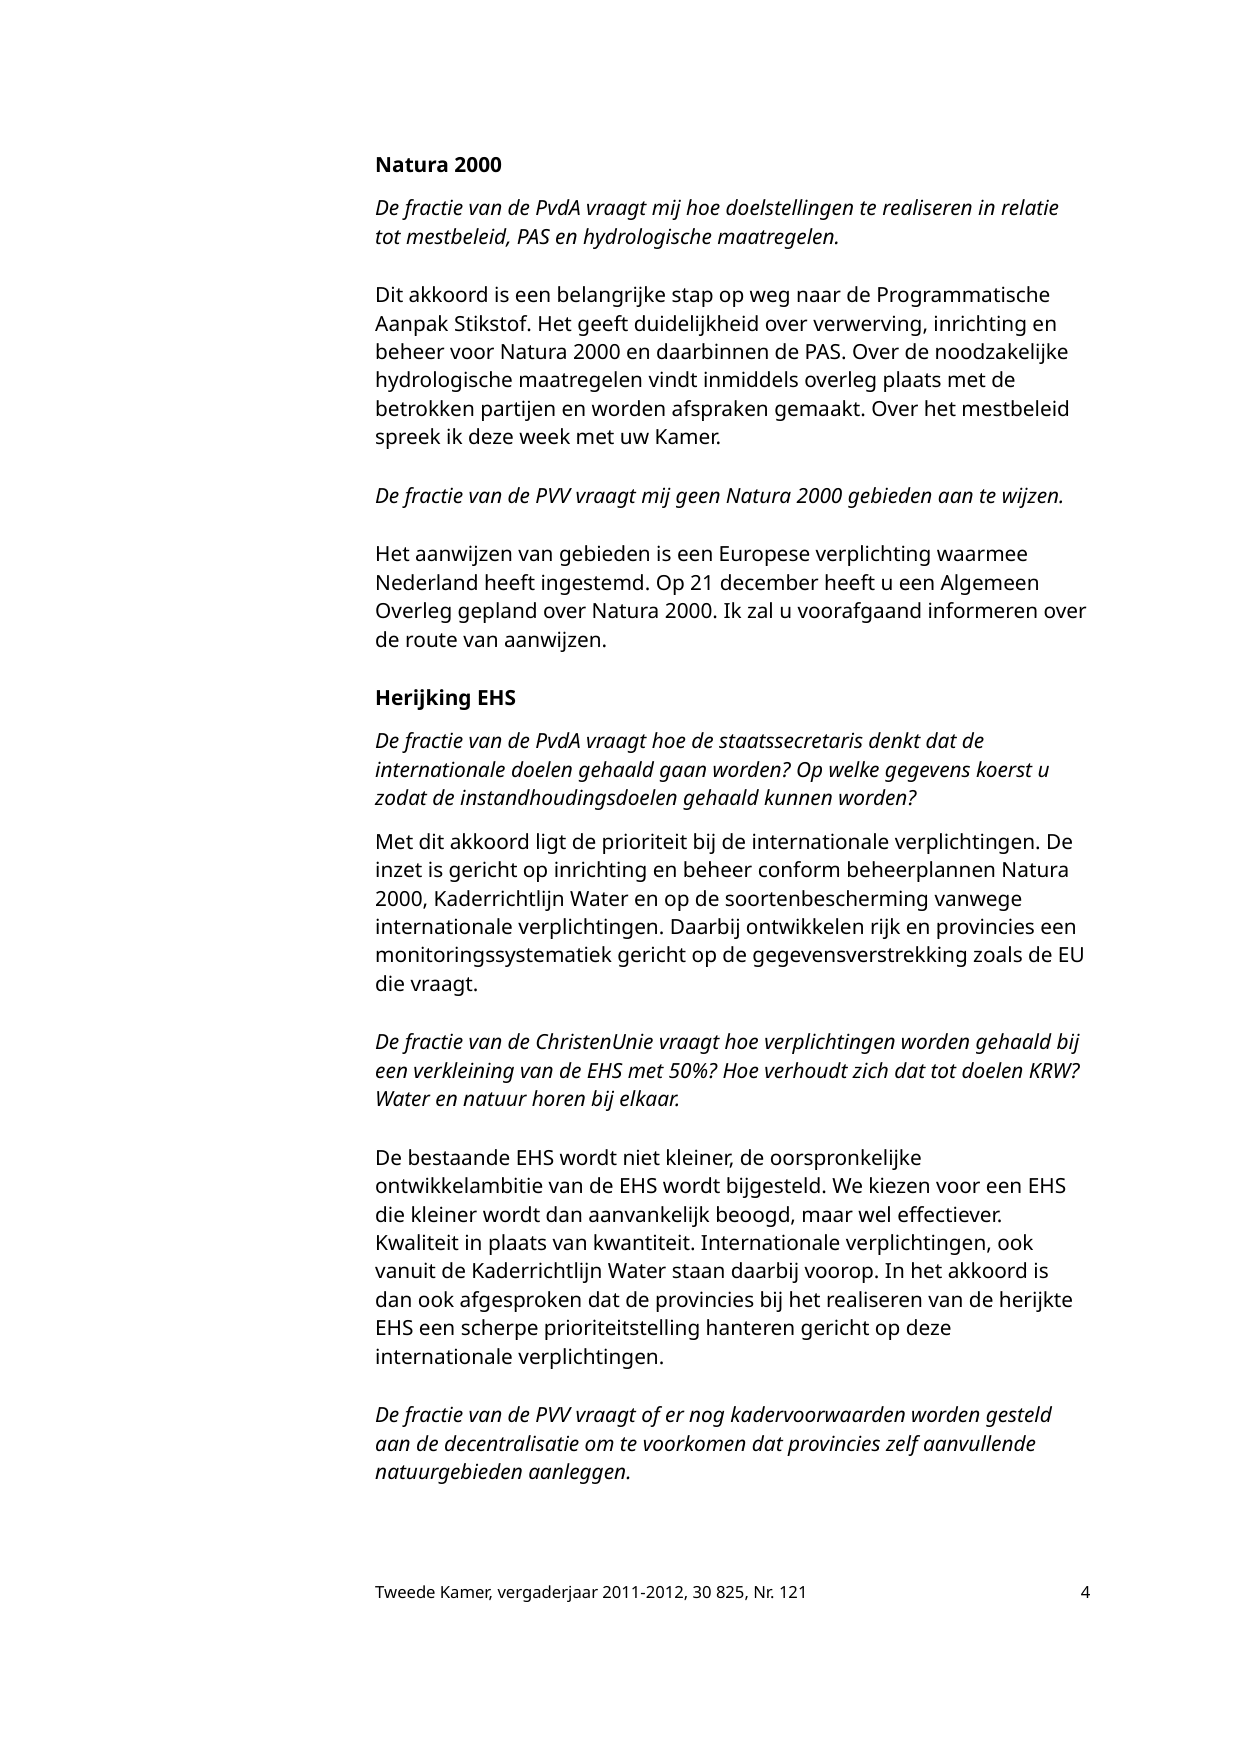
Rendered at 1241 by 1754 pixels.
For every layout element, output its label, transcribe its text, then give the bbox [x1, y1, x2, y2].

text De bestaande EHS wordt niet kleiner, de oorspronkelijke ontwikkelambitie van de EHS wordt bijgesteld. We kiezen voor een EHS die kleiner wordt dan aanvankelijk beoogd, maar wel effectiever. Kwaliteit in plaats van kwantiteit. Internationale verplichtingen, ook vanuit de Kaderrichtlijn Water staan daarbij voorop. In het akkoord is dan ook afgesproken dat de provincies bij het realiseren van de herijkte EHS een scherpe prioriteitstelling hanteren gericht op deze internationale verplichtingen. [375, 1143, 1090, 1370]
text De fractie van de PVV vraagt of er nog kadervoorwaarden worden gesteld aan de decentralisatie om te voorkomen dat provincies zelf aanvullende natuurgebieden aanleggen. [375, 1400, 1090, 1486]
text Met dit akkoord ligt de prioriteit bij de internationale verplichtingen. De inzet is gericht op inrichting en beheer conform beheerplannen Natura 2000, Kaderrichtlijn Water en op de soortenbescherming vanwege internationale verplichtingen. Daarbij ontwikkelen rijk en provincies een monitoringssystematiek gericht op de gegevensverstrekking zoals de EU die vraagt. [375, 827, 1090, 997]
text De fractie van de PvdA vraagt mij hoe doelstellingen te realiseren in relatie tot mestbeleid, PAS en hydrologische maatregelen. [375, 193, 1090, 250]
text Natura 2000 [375, 150, 1090, 178]
text Herijking EHS [375, 683, 1090, 712]
text Dit akkoord is een belangrijke stap op weg naar de Programmatische Aanpak Stikstof. Het geeft duidelijkheid over verwerving, inrichting en beheer voor Natura 2000 en daarbinnen de PAS. Over de noodzakelijke hydrologische maatregelen vindt inmiddels overleg plaats met de betrokken partijen en worden afspraken gemaakt. Over het mestbeleid spreek ik deze week met uw Kamer. [375, 280, 1090, 451]
text Het aanwijzen van gebieden is een Europese verplichting waarmee Nederland heeft ingestemd. Op 21 december heeft u een Algemeen Overleg gepland over Natura 2000. Ik zal u voorafgaand informeren over de route van aanwijzen. [375, 539, 1090, 653]
text De fractie van de PvdA vraagt hoe de staatssecretaris denkt dat de internationale doelen gehaald gaan worden? Op welke gegevens koerst u zodat de instandhoudingsdoelen gehaald kunnen worden? [375, 727, 1090, 812]
text De fractie van de ChristenUnie vraagt hoe verplichtingen worden gehaald bij een verkleining van de EHS met 50%? Hoe verhoudt zich dat tot doelen KRW? Water en natuur horen bij elkaar. [375, 1027, 1090, 1113]
text De fractie van de PVV vraagt mij geen Natura 2000 gebieden aan te wijzen. [375, 481, 1090, 509]
